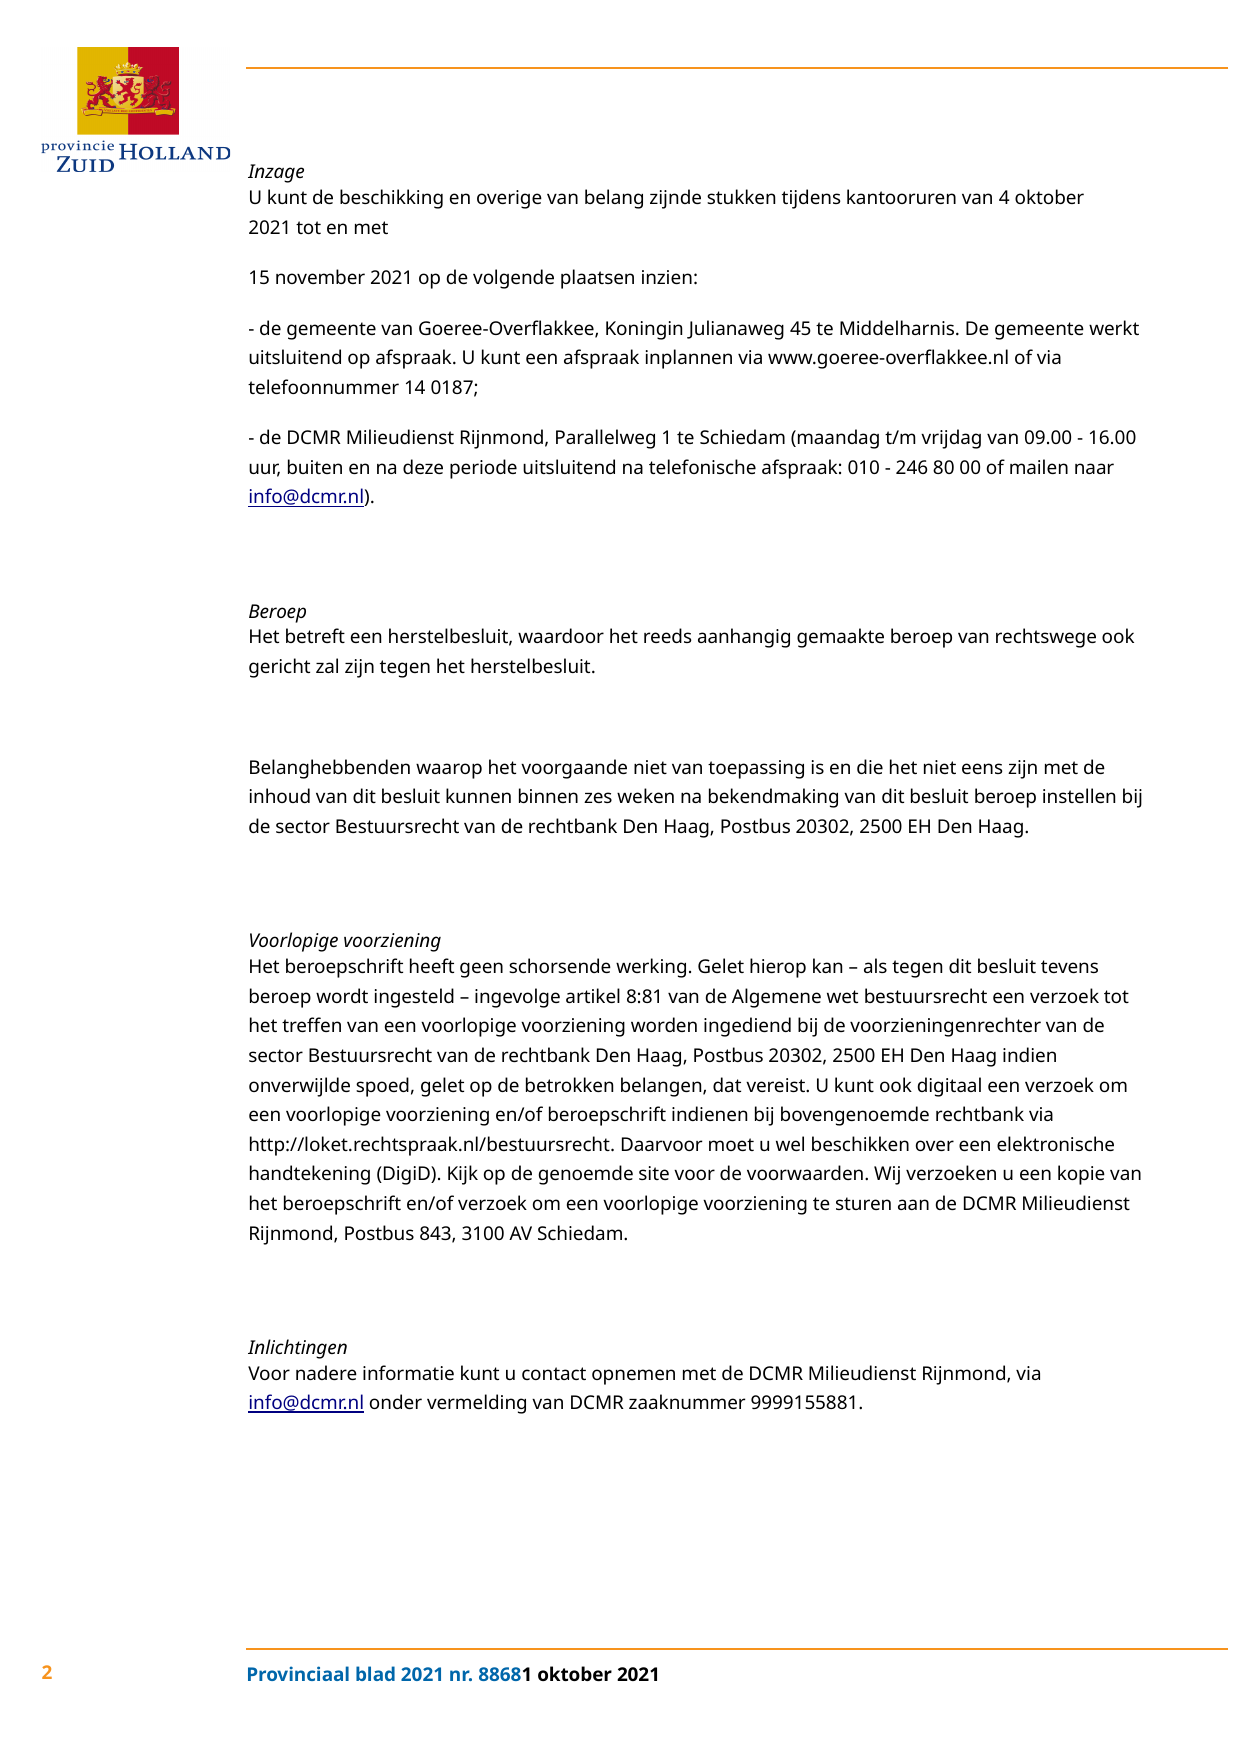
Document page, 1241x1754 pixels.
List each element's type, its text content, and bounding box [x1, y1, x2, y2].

text 15 november 2021 op de volgende plaatsen inzien: [248, 264, 1152, 290]
text U kunt de beschikking en overige van belang zijnde stukken tijdens kantooruren van 4 oktober 2021 tot en met [248, 184, 1152, 240]
text Het beroepschrift heeft geen schorsende werking. Gelet hierop kan – als tegen dit besluit tevens beroep wordt ingesteld – ingevolge artikel 8:81 van de Algemene wet bestuursrecht een verzoek tot het treffen van een voorlopige voorziening worden ingediend bij de voorzieningenrechter van de sector Bestuursrecht van de rechtbank Den Haag, Postbus 20302, 2500 EH Den Haag indien onverwijlde spoed, gelet op de betrokken belangen, dat vereist. U kunt ook digitaal een verzoek om een voorlopige voorziening en/of beroepschrift indienen bij bovengenoemde rechtbank via http://loket.rechtspraak.nl/bestuursrecht. Daarvoor moet u wel beschikken over een elektronische handtekening (DigiD). Kijk op de genoemde site voor de voorwaarden. Wij verzoeken u een kopie van het beroepschrift en/of verzoek om een voorlopige voorziening te sturen aan de DCMR Milieudienst Rijnmond, Postbus 843, 3100 AV Schiedam. [248, 953, 1152, 1245]
text Inlichtingen [248, 1334, 1152, 1360]
text Het betreft een herstelbesluit, waardoor het reeds aanhangig gemaakte beroep van rechtswege ook gericht zal zijn tegen het herstelbesluit. [248, 624, 1152, 679]
text Beroep [248, 598, 1152, 624]
picture [41, 47, 231, 172]
text Inzage [248, 159, 1152, 184]
text Voor nadere informatie kunt u contact opnemen met de DCMR Milieudienst Rijnmond, via info@dcmr.nl onder vermelding van DCMR zaaknummer 9999155881. [248, 1360, 1152, 1415]
text - de gemeente van Goeree-Overflakkee, Koningin Julianaweg 45 te Middelharnis. De gemeente werkt uitsluitend op afspraak. U kunt een afspraak inplannen via www.goeree-overflakkee.nl of via telefoonnummer 14 0187; [248, 315, 1152, 400]
text - de DCMR Milieudienst Rijnmond, Parallelweg 1 te Schiedam (maandag t/m vrijdag van 09.00 - 16.00 uur, buiten en na deze periode uitsluitend na telefonische afspraak: 010 - 246 80 00 of mailen naar info@dcmr.nl). [248, 424, 1152, 509]
text Voorlopige voorziening [248, 928, 1152, 953]
text Belanghebbenden waarop het voorgaande niet van toepassing is en die het niet eens zijn met de inhoud van dit besluit kunnen binnen zes weken na bekendmaking van dit besluit beroep instellen bij de sector Bestuursrecht van de rechtbank Den Haag, Postbus 20302, 2500 EH Den Haag. [248, 754, 1152, 839]
